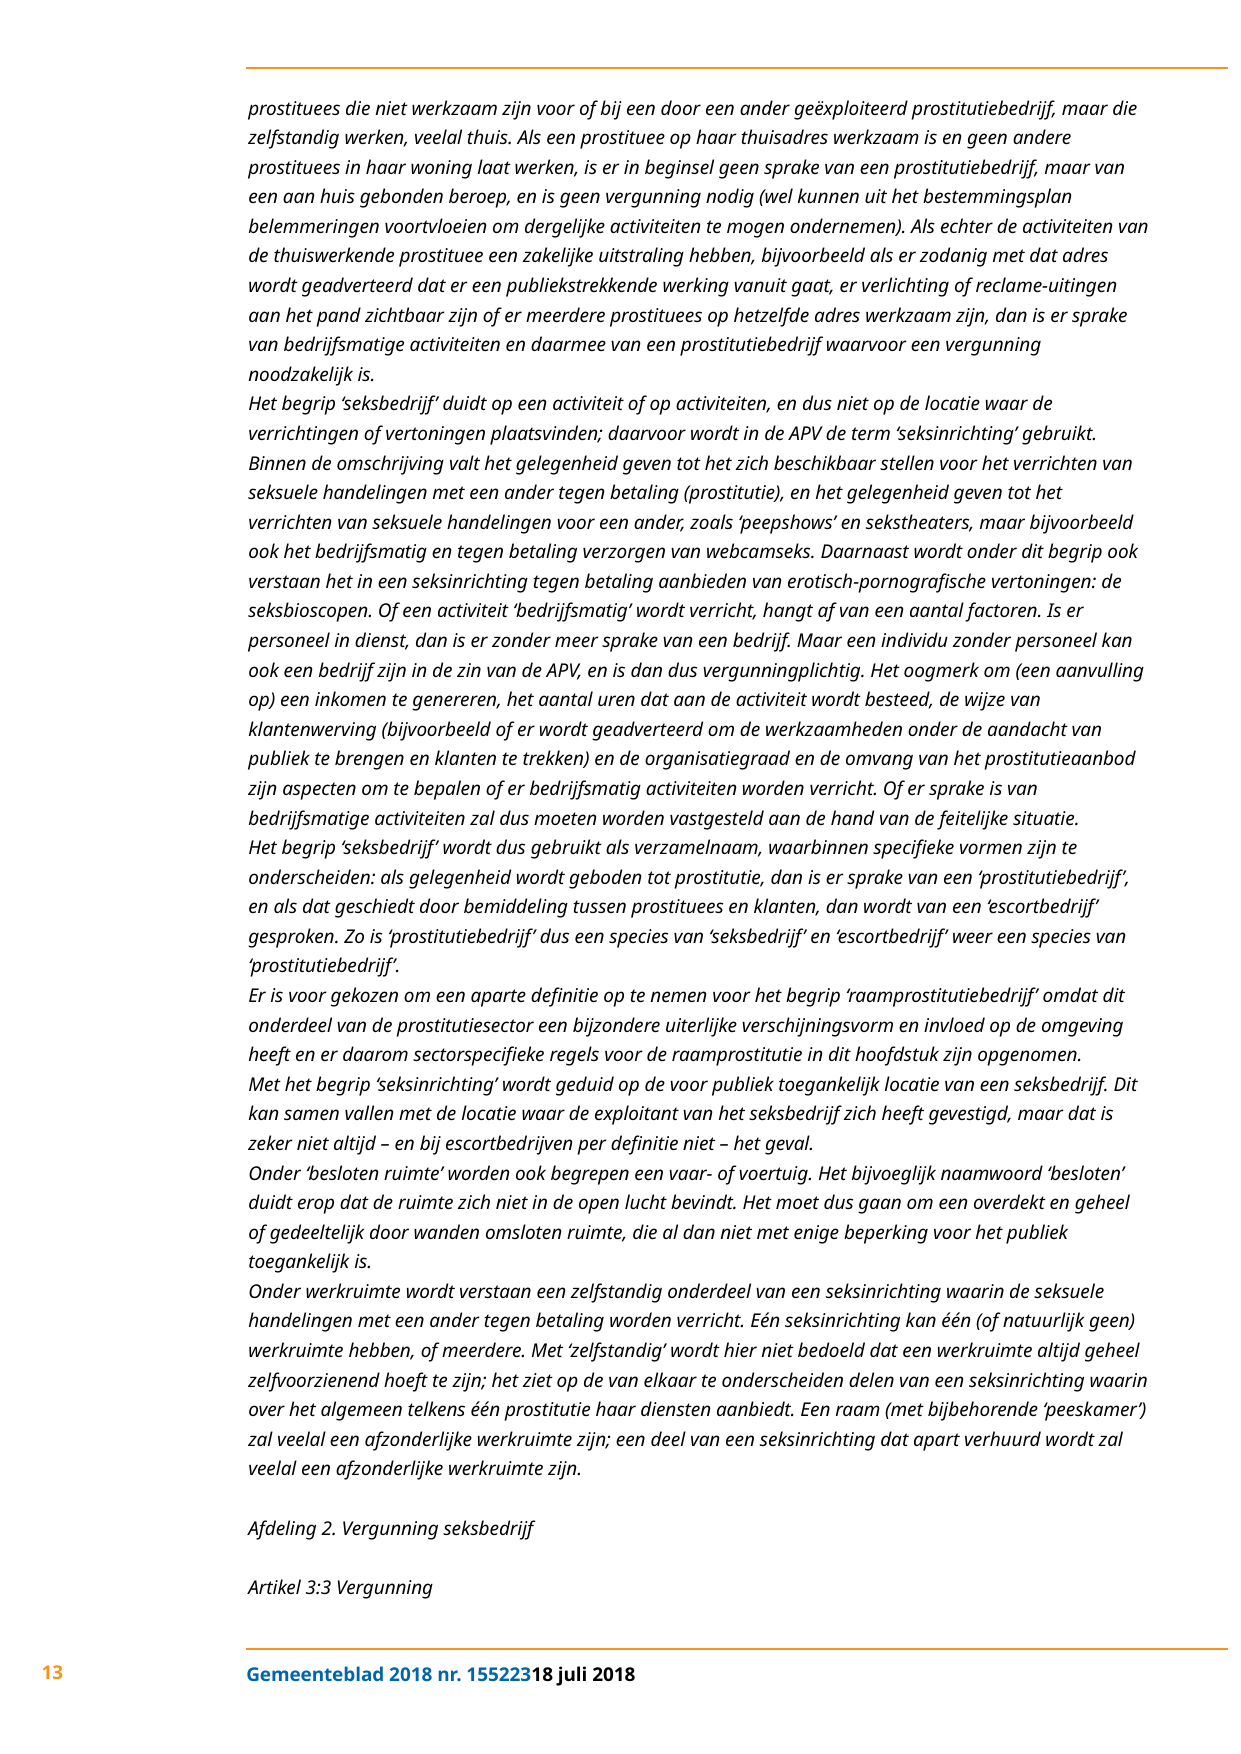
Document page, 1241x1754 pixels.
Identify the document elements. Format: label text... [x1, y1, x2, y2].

text Met het begrip ‘seksinrichting’ wordt geduid op de voor publiek toegankelijk locatie van een seksbedrijf. Dit kan samen vallen met de locatie waar de exploitant van het seksbedrijf zich heeft gevestigd, maar dat is zeker niet altijd – en bij escortbedrijven per definitie niet – het geval. [248, 1071, 1152, 1156]
text Het begrip ‘seksbedrijf’ duidt op een activiteit of op activiteiten, en dus niet op de locatie waar de verrichtingen of vertoningen plaatsvinden; daarvoor wordt in de APV de term ‘seksinrichting’ gebruikt. Binnen de omschrijving valt het gelegenheid geven tot het zich beschikbaar stellen voor het verrichten van seksuele handelingen met een ander tegen betaling (prostitutie), en het gelegenheid geven tot het verrichten van seksuele handelingen voor een ander, zoals ‘peepshows’ en sekstheaters, maar bijvoorbeeld ook het bedrijfsmatig en tegen betaling verzorgen van webcamseks. Daarnaast wordt onder dit begrip ook verstaan het in een seksinrichting tegen betaling aanbieden van erotisch-pornografische vertoningen: de seksbioscopen. Of een activiteit ‘bedrijfsmatig’ wordt verricht, hangt af van een aantal factoren. Is er personeel in dienst, dan is er zonder meer sprake van een bedrijf. Maar een individu zonder personeel kan ook een bedrijf zijn in de zin van de APV, en is dan dus vergunningplichtig. Het oogmerk om (een aanvulling op) een inkomen te genereren, het aantal uren dat aan de activiteit wordt besteed, de wijze van klantenwerving (bijvoorbeeld of er wordt geadverteerd om de werkzaamheden onder de aandacht van publiek te brengen en klanten te trekken) en de organisatiegraad en de omvang van het prostitutieaanbod zijn aspecten om te bepalen of er bedrijfsmatig activiteiten worden verricht. Of er sprake is van bedrijfsmatige activiteiten zal dus moeten worden vastgesteld aan de hand van de feitelijke situatie. [248, 391, 1152, 831]
text prostituees die niet werkzaam zijn voor of bij een door een ander geëxploiteerd prostitutiebedrijf, maar die zelfstandig werken, veelal thuis. Als een prostituee op haar thuisadres werkzaam is en geen andere prostituees in haar woning laat werken, is er in beginsel geen sprake van een prostitutiebedrijf, maar van een aan huis gebonden beroep, en is geen vergunning nodig (wel kunnen uit het bestemmingsplan belemmeringen voortvloeien om dergelijke activiteiten te mogen ondernemen). Als echter de activiteiten van de thuiswerkende prostituee een zakelijke uitstraling hebben, bijvoorbeeld als er zodanig met dat adres wordt geadverteerd dat er een publiekstrekkende werking vanuit gaat, er verlichting of reclame-uitingen aan het pand zichtbaar zijn of er meerdere prostituees op hetzelfde adres werkzaam zijn, dan is er sprake van bedrijfsmatige activiteiten en daarmee van een prostitutiebedrijf waarvoor een vergunning noodzakelijk is. [248, 95, 1152, 387]
text Onder werkruimte wordt verstaan een zelfstandig onderdeel van een seksinrichting waarin de seksuele handelingen met een ander tegen betaling worden verricht. Eén seksinrichting kan één (of natuurlijk geen) werkruimte hebben, of meerdere. Met ‘zelfstandig’ wordt hier niet bedoeld dat een werkruimte altijd geheel zelfvoorzienend hoeft te zijn; het ziet op de van elkaar te onderscheiden delen van een seksinrichting waarin over het algemeen telkens één prostitutie haar diensten aanbiedt. Een raam (met bijbehorende ‘peeskamer’) zal veelal een afzonderlijke werkruimte zijn; een deel van een seksinrichting dat apart verhuurd wordt zal veelal een afzonderlijke werkruimte zijn. [248, 1278, 1152, 1481]
text Artikel 3:3 Vergunning [248, 1574, 1152, 1600]
picture [41, 47, 231, 172]
text Er is voor gekozen om een aparte definitie op te nemen voor het begrip ‘raamprostitutiebedrijf’ omdat dit onderdeel van de prostitutiesector een bijzondere uiterlijke verschijningsvorm en invloed op de omgeving heeft en er daarom sectorspecifieke regels voor de raamprostitutie in dit hoofdstuk zijn opgenomen. [248, 982, 1152, 1067]
text Het begrip ‘seksbedrijf’ wordt dus gebruikt als verzamelnaam, waarbinnen specifieke vormen zijn te onderscheiden: als gelegenheid wordt geboden tot prostitutie, dan is er sprake van een ‘prostitutiebedrijf’, en als dat geschiedt door bemiddeling tussen prostituees en klanten, dan wordt van een ‘escortbedrijf’ gesproken. Zo is ‘prostitutiebedrijf’ dus een species van ‘seksbedrijf’ en ‘escortbedrijf’ weer een species van ‘prostitutiebedrijf’. [248, 834, 1152, 978]
text Onder ‘besloten ruimte’ worden ook begrepen een vaar- of voertuig. Het bijvoeglijk naamwoord ‘besloten’ duidt erop dat de ruimte zich niet in de open lucht bevindt. Het moet dus gaan om een overdekt en geheel of gedeeltelijk door wanden omsloten ruimte, die al dan niet met enige beperking voor het publiek toegankelijk is. [248, 1160, 1152, 1274]
text Afdeling 2. Vergunning seksbedrijf [248, 1515, 1152, 1541]
